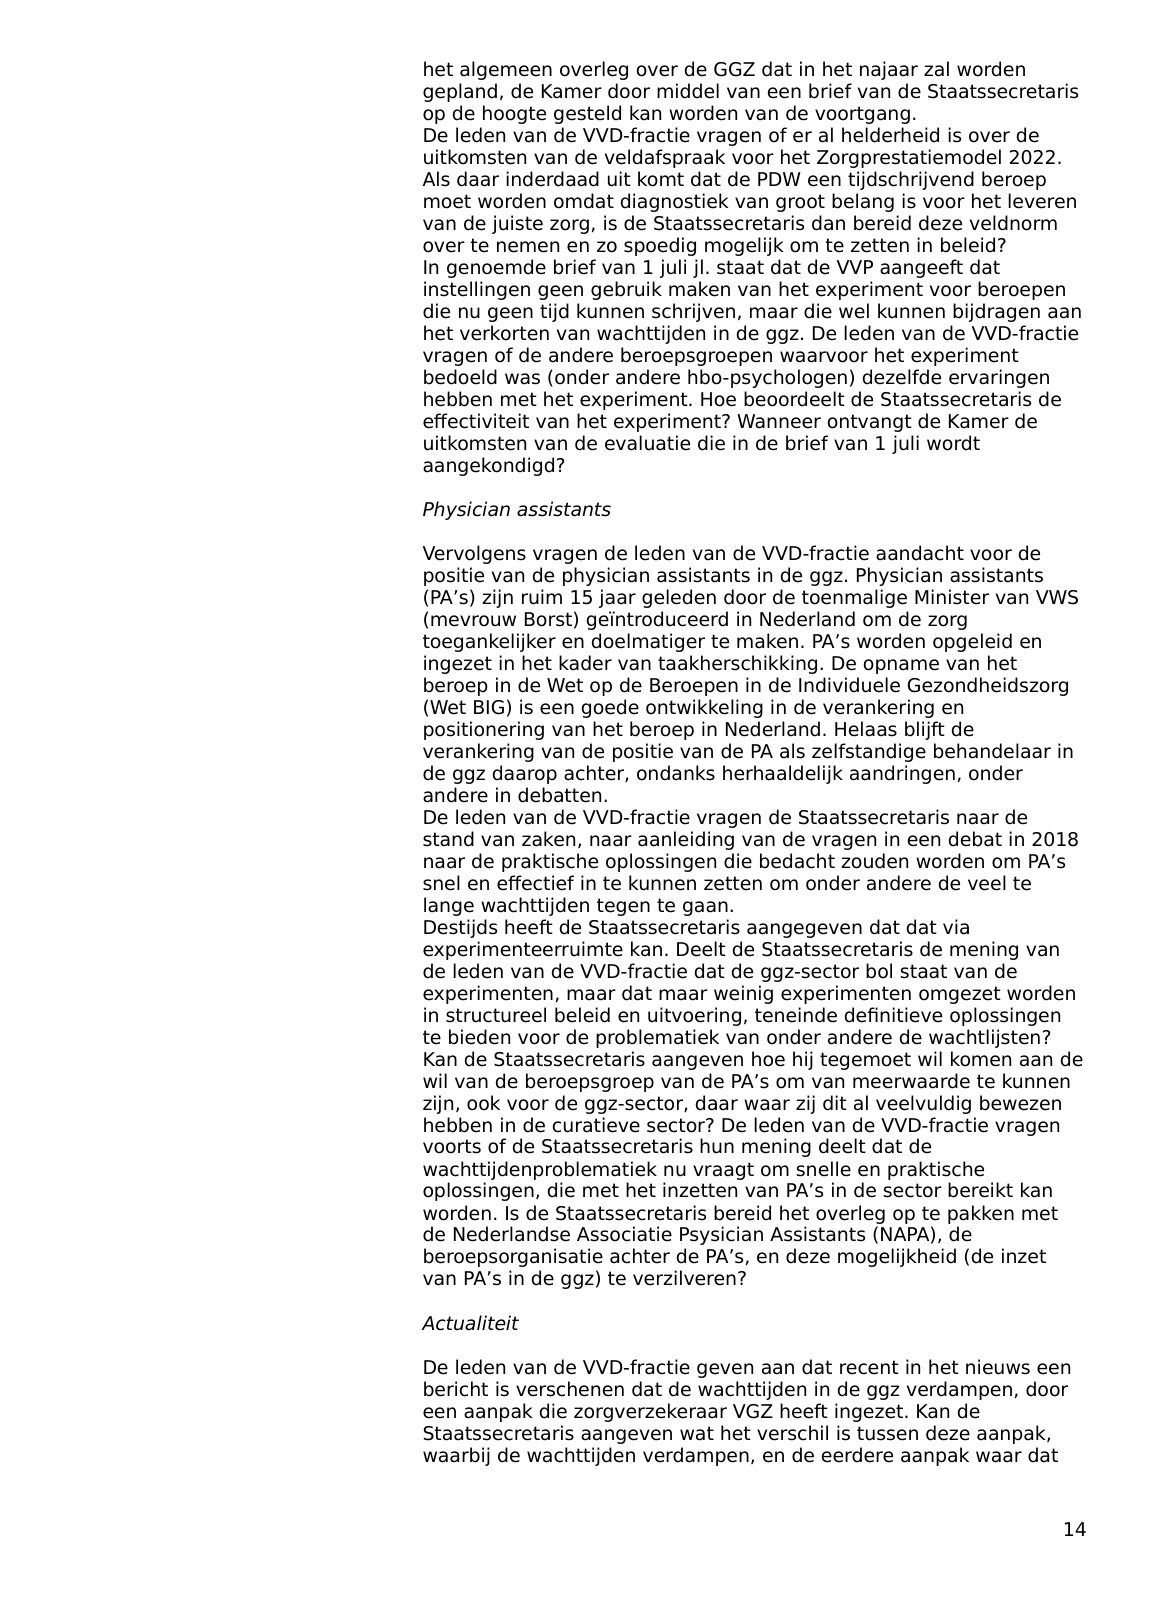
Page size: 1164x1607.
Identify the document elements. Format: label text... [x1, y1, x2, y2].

text In genoemde brief van 1 juli jl. staat dat de VVP aangeeft dat instellingen geen gebruik maken van het experiment voor beroepen die nu geen tijd kunnen schrijven, maar die wel kunnen bijdragen aan het verkorten van wachttijden in de ggz. De leden van de VVD-fractie vragen of de andere beroepsgroepen waarvoor het experiment bedoeld was (onder andere hbo-psychologen) dezelfde ervaringen hebben met het experiment. Hoe beoordeelt de Staatssecretaris de effectiviteit van het experiment? Wanneer ontvangt de Kamer de uitkomsten van de evaluatie die in de brief van 1 juli wordt aangekondigd? [422, 257, 1087, 477]
text De leden van de VVD-fractie vragen de Staatssecretaris naar de stand van zaken, naar aanleiding van de vragen in een debat in 2018 naar de praktische oplossingen die bedacht zouden worden om PA’s snel en effectief in te kunnen zetten om onder andere de veel te lange wachttijden tegen te gaan. [422, 807, 1087, 917]
text het algemeen overleg over de GGZ dat in het najaar zal worden gepland, de Kamer door middel van een brief van de Staatssecretaris op de hoogte gesteld kan worden van de voortgang. [422, 59, 1087, 125]
subtitle Physician assistants [422, 499, 1087, 521]
text Vervolgens vragen de leden van de VVD-fractie aandacht voor de positie van de physician assistants in de ggz. Physician assistants (PA’s) zijn ruim 15 jaar geleden door de toenmalige Minister van VWS (mevrouw Borst) geïntroduceerd in Nederland om de zorg toegankelijker en doelmatiger te maken. PA’s worden opgeleid en ingezet in het kader van taakherschikking. De opname van het beroep in de Wet op de Beroepen in de Individuele Gezondheidszorg (Wet BIG) is een goede ontwikkeling in de verankering en positionering van het beroep in Nederland. Helaas blijft de verankering van de positie van de PA als zelfstandige behandelaar in de ggz daarop achter, ondanks herhaaldelijk aandringen, onder andere in debatten. [422, 543, 1087, 807]
subtitle Actualiteit [422, 1312, 1087, 1334]
text De leden van de VVD-fractie geven aan dat recent in het nieuws een bericht is verschenen dat de wachttijden in de ggz verdampen, door een aanpak die zorgverzekeraar VGZ heeft ingezet. Kan de Staatssecretaris aangeven wat het verschil is tussen deze aanpak, waarbij de wachttijden verdampen, en de eerdere aanpak waar dat [422, 1357, 1087, 1467]
text De leden van de VVD-fractie vragen of er al helderheid is over de uitkomsten van de veldafspraak voor het Zorgprestatiemodel 2022. Als daar inderdaad uit komt dat de PDW een tijdschrijvend beroep moet worden omdat diagnostiek van groot belang is voor het leveren van de juiste zorg, is de Staatssecretaris dan bereid deze veldnorm over te nemen en zo spoedig mogelijk om te zetten in beleid? [422, 125, 1087, 257]
text Kan de Staatssecretaris aangeven hoe hij tegemoet wil komen aan de wil van de beroepsgroep van de PA’s om van meerwaarde te kunnen zijn, ook voor de ggz-sector, daar waar zij dit al veelvuldig bewezen hebben in de curatieve sector? De leden van de VVD-fractie vragen voorts of de Staatssecretaris hun mening deelt dat de wachttijdenproblematiek nu vraagt om snelle en praktische oplossingen, die met het inzetten van PA’s in de sector bereikt kan worden. Is de Staatssecretaris bereid het overleg op te pakken met de Nederlandse Associatie Psysician Assistants (NAPA), de beroepsorganisatie achter de PA’s, en deze mogelijkheid (de inzet van PA’s in de ggz) te verzilveren? [422, 1048, 1087, 1290]
text Destijds heeft de Staatssecretaris aangegeven dat dat via experimenteerruimte kan. Deelt de Staatssecretaris de mening van de leden van de VVD-fractie dat de ggz-sector bol staat van de experimenten, maar dat maar weinig experimenten omgezet worden in structureel beleid en uitvoering, teneinde definitieve oplossingen te bieden voor de problematiek van onder andere de wachtlijsten? [422, 917, 1087, 1048]
